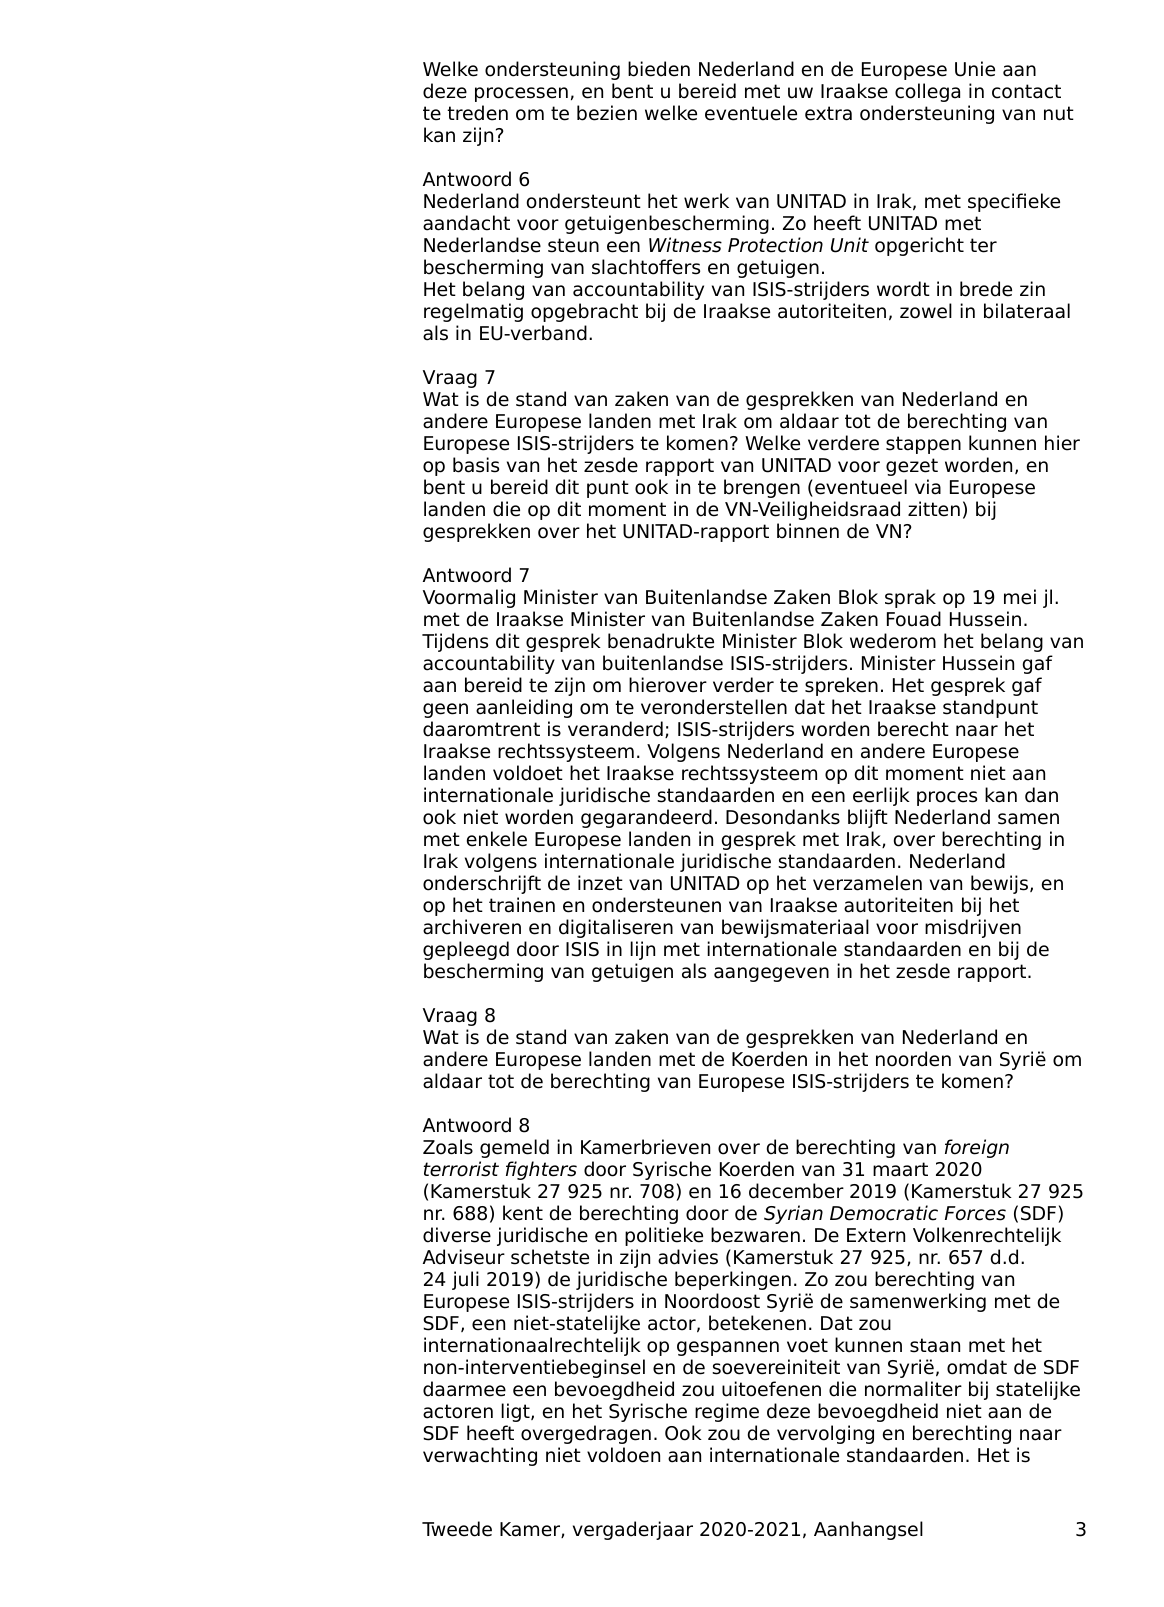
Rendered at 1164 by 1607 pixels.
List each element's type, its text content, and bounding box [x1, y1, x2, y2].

text Welke ondersteuning bieden Nederland en de Europese Unie aan deze processen, en bent u bereid met uw Iraakse collega in contact te treden om te bezien welke eventuele extra ondersteuning van nut kan zijn? [422, 59, 1087, 147]
text Zoals gemeld in Kamerbrieven over de berechting van foreign terrorist fighters door Syrische Koerden van 31 maart 2020 (Kamerstuk 27 925 nr. 708) en 16 december 2019 (Kamerstuk 27 925 nr. 688) kent de berechting door de Syrian Democratic Forces (SDF) diverse juridische en politieke bezwaren. De Extern Volkenrechtelijk Adviseur schetste in zijn advies (Kamerstuk 27 925, nr. 657 d.d. 24 juli 2019) de juridische beperkingen. Zo zou berechting van Europese ISIS-strijders in Noordoost Syrië de samenwerking met de SDF, een niet-statelijke actor, betekenen. Dat zou internationaalrechtelijk op gespannen voet kunnen staan met het non-interventiebeginsel en de soevereiniteit van Syrië, omdat de SDF daarmee een bevoegdheid zou uitoefenen die normaliter bij statelijke actoren ligt, en het Syrische regime deze bevoegdheid niet aan de SDF heeft overgedragen. Ook zou de vervolging en berechting naar verwachting niet voldoen aan internationale standaarden. Het is [422, 1137, 1087, 1467]
text Vraag 8 [422, 1005, 1087, 1027]
text Nederland ondersteunt het werk van UNITAD in Irak, met specifieke aandacht voor getuigenbescherming. Zo heeft UNITAD met Nederlandse steun een Witness Protection Unit opgericht ter bescherming van slachtoffers en getuigen. [422, 191, 1087, 279]
text Antwoord 8 [422, 1115, 1087, 1137]
text Voormalig Minister van Buitenlandse Zaken Blok sprak op 19 mei jl. met de Iraakse Minister van Buitenlandse Zaken Fouad Hussein. Tijdens dit gesprek benadrukte Minister Blok wederom het belang van accountability van buitenlandse ISIS-strijders. Minister Hussein gaf aan bereid te zijn om hierover verder te spreken. Het gesprek gaf geen aanleiding om te veronderstellen dat het Iraakse standpunt daaromtrent is veranderd; ISIS-strijders worden berecht naar het Iraakse rechtssysteem. Volgens Nederland en andere Europese landen voldoet het Iraakse rechtssysteem op dit moment niet aan internationale juridische standaarden en een eerlijk proces kan dan ook niet worden gegarandeerd. Desondanks blijft Nederland samen met enkele Europese landen in gesprek met Irak, over berechting in Irak volgens internationale juridische standaarden. Nederland onderschrijft de inzet van UNITAD op het verzamelen van bewijs, en op het trainen en ondersteunen van Iraakse autoriteiten bij het archiveren en digitaliseren van bewijsmateriaal voor misdrijven gepleegd door ISIS in lijn met internationale standaarden en bij de bescherming van getuigen als aangegeven in het zesde rapport. [422, 587, 1087, 983]
text Wat is de stand van zaken van de gesprekken van Nederland en andere Europese landen met Irak om aldaar tot de berechting van Europese ISIS-strijders te komen? Welke verdere stappen kunnen hier op basis van het zesde rapport van UNITAD voor gezet worden, en bent u bereid dit punt ook in te brengen (eventueel via Europese landen die op dit moment in de VN-Veiligheidsraad zitten) bij gesprekken over het UNITAD-rapport binnen de VN? [422, 389, 1087, 543]
text Antwoord 7 [422, 565, 1087, 587]
text Het belang van accountability van ISIS-strijders wordt in brede zin regelmatig opgebracht bij de Iraakse autoriteiten, zowel in bilateraal als in EU-verband. [422, 279, 1087, 345]
text Vraag 7 [422, 367, 1087, 389]
text Wat is de stand van zaken van de gesprekken van Nederland en andere Europese landen met de Koerden in het noorden van Syrië om aldaar tot de berechting van Europese ISIS-strijders te komen? [422, 1027, 1087, 1093]
text Antwoord 6 [422, 169, 1087, 191]
